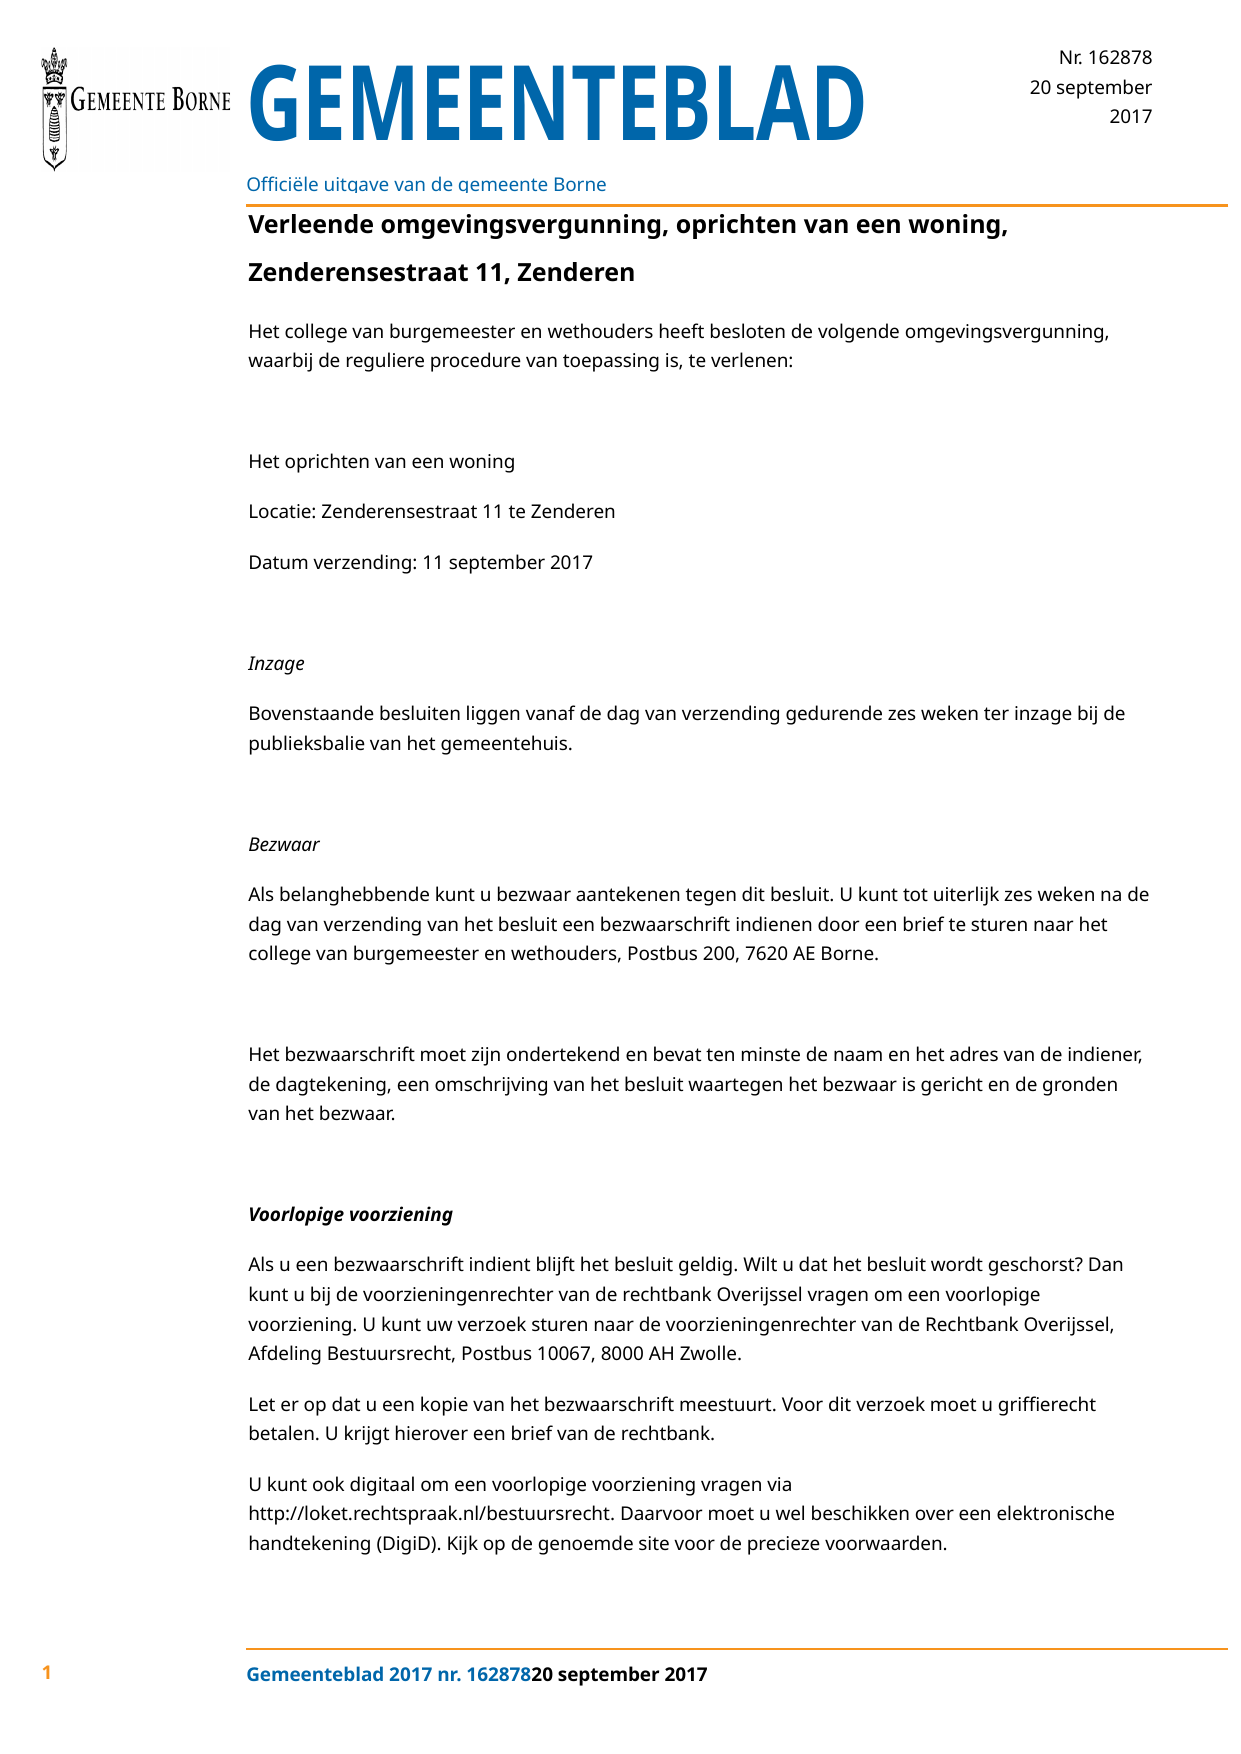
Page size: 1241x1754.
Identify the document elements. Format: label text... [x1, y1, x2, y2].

text Bovenstaande besluiten liggen vanaf de dag van verzending gedurende zes weken ter inzage bij de publieksbalie van het gemeentehuis. [248, 700, 1152, 756]
text Als u een bezwaarschrift indient blijft het besluit geldig. Wilt u dat het besluit wordt geschorst? Dan kunt u bij de voorzieningenrechter van de rechtbank Overijssel vragen om een voorlopige voorziening. U kunt uw verzoek sturen naar de voorzieningenrechter van de Rechtbank Overijssel, Afdeling Bestuursrecht, Postbus 10067, 8000 AH Zwolle. [248, 1252, 1152, 1366]
text Let er op dat u een kopie van het bezwaarschrift meestuurt. Voor dit verzoek moet u griffierecht betalen. U krijgt hierover een brief van de rechtbank. [248, 1391, 1152, 1446]
text U kunt ook digitaal om een voorlopige voorziening vragen via http://loket.rechtspraak.nl/bestuursrecht. Daarvoor moet u wel beschikken over een elektronische handtekening (DigiD). Kijk op de genoemde site voor de precieze voorwaarden. [248, 1471, 1152, 1556]
text Het college van burgemeester en wethouders heeft besloten de volgende omgevingsvergunning, waarbij de reguliere procedure van toepassing is, te verlenen: [248, 318, 1152, 373]
text Locatie: Zenderensestraat 11 te Zenderen [248, 499, 1152, 524]
text Bezwaar [248, 831, 1152, 857]
text Inzage [248, 650, 1152, 676]
text Het oprichten van een woning [248, 448, 1152, 474]
text Datum verzending: 11 september 2017 [248, 549, 1152, 575]
picture [41, 47, 231, 172]
text Het bezwaarschrift moet zijn ondertekend en bevat ten minste de naam en het adres van de indiener, de dagtekening, een omschrijving van het besluit waartegen het bezwaar is gericht en de gronden van het bezwaar. [248, 1041, 1152, 1126]
text Als belanghebbende kunt u bezwaar aantekenen tegen dit besluit. U kunt tot uiterlijk zes weken na de dag van verzending van het besluit een bezwaarschrift indienen door een brief te sturen naar het college van burgemeester en wethouders, Postbus 200, 7620 AE Borne. [248, 881, 1152, 966]
text Voorlopige voorziening [248, 1201, 1152, 1227]
text Verleende omgevingsvergunning, oprichten van een woning, Zenderensestraat 11, Zenderen [248, 207, 1152, 288]
